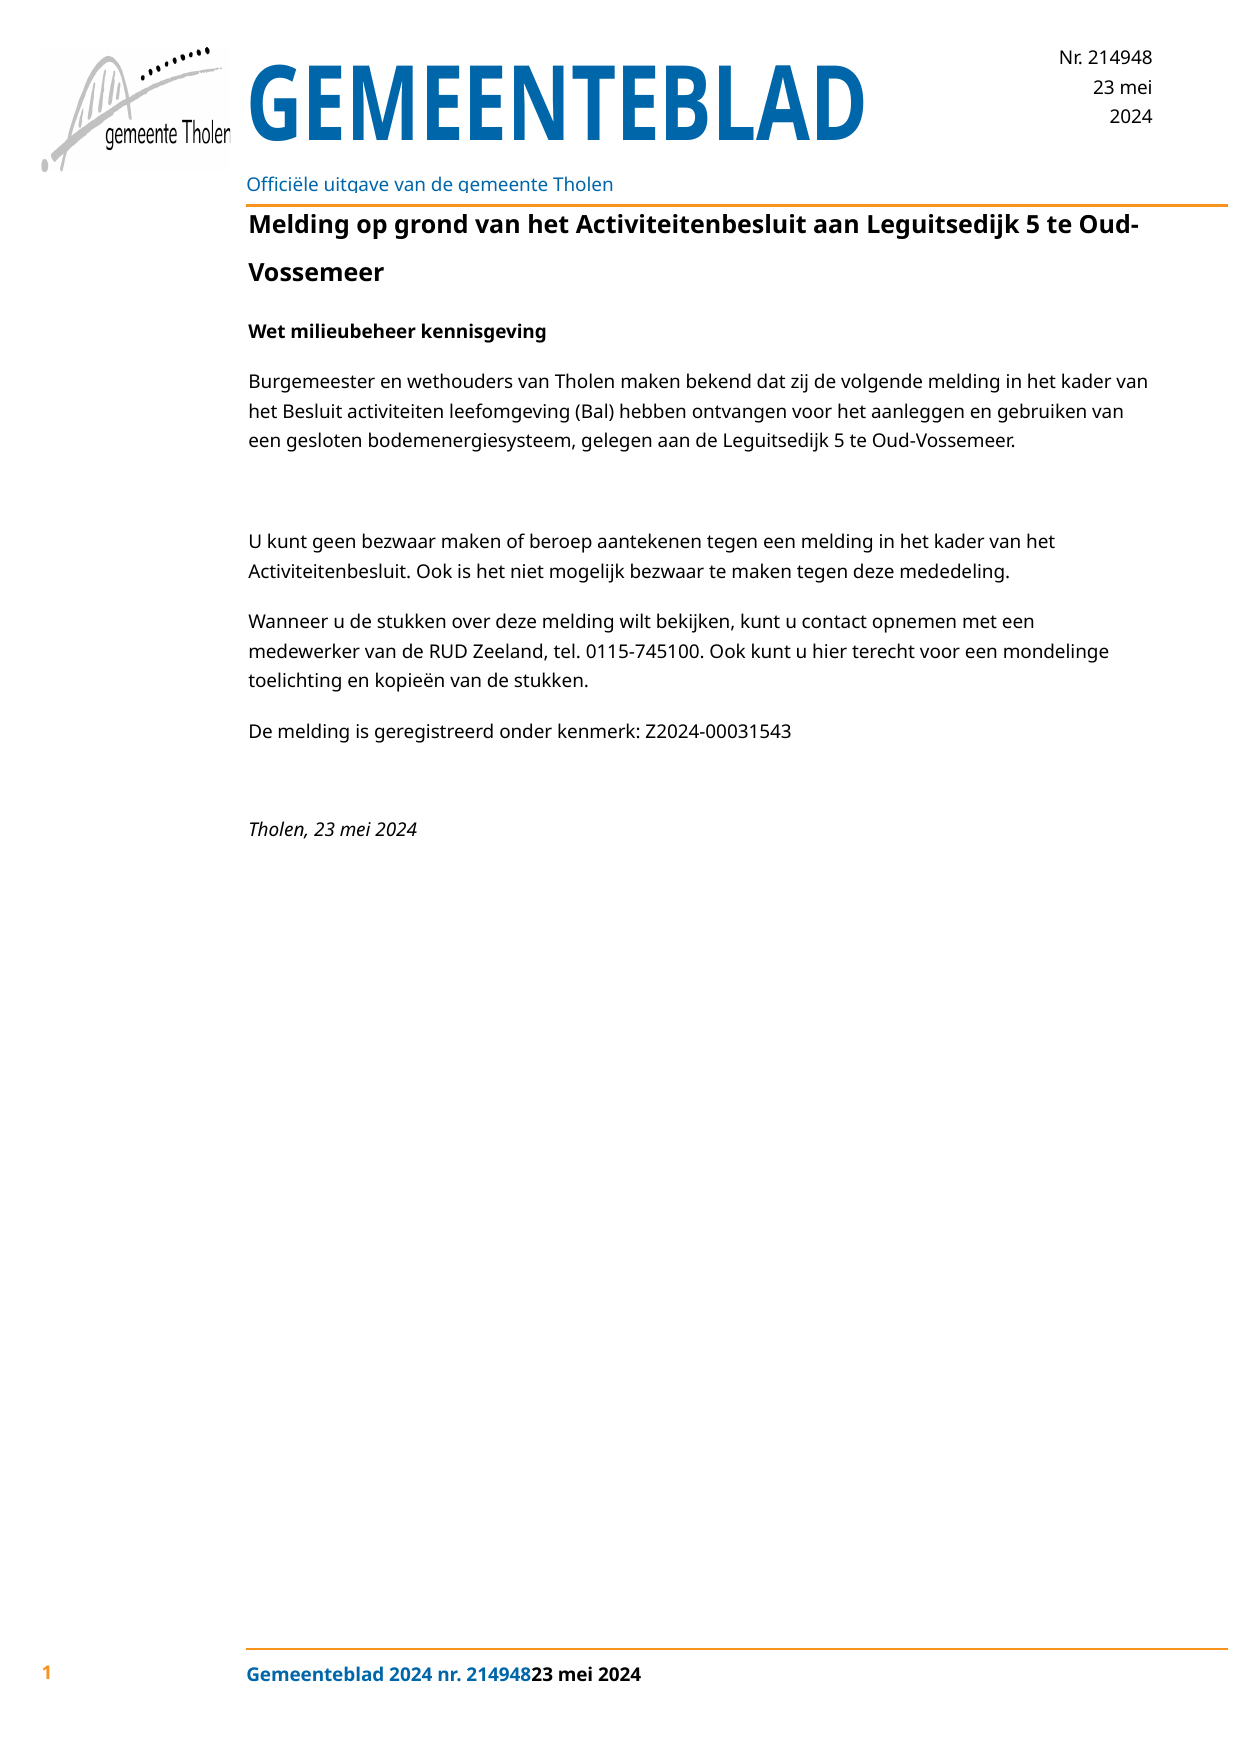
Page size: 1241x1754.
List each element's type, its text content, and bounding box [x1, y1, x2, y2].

text Burgemeester en wethouders van Tholen maken bekend dat zij de volgende melding in het kader van het Besluit activiteiten leefomgeving (Bal) hebben ontvangen voor het aanleggen en gebruiken van een gesloten bodemenergiesysteem, gelegen aan de Leguitsedijk 5 te Oud-Vossemeer. [248, 368, 1152, 453]
text Wet milieubeheer kennisgeving [248, 318, 1152, 344]
text Tholen, 23 mei 2024 [248, 816, 1152, 842]
picture [41, 47, 231, 172]
text U kunt geen bezwaar maken of beroep aantekenen tegen een melding in het kader van het Activiteitenbesluit. Ook is het niet mogelijk bezwaar te maken tegen deze mededeling. [248, 528, 1152, 584]
text Wanneer u de stukken over deze melding wilt bekijken, kunt u contact opnemen met een medewerker van de RUD Zeeland, tel. 0115-745100. Ook kunt u hier terecht voor een mondelinge toelichting en kopieën van de stukken. [248, 608, 1152, 693]
text De melding is geregistreerd onder kenmerk: Z2024-00031543 [248, 718, 1152, 744]
text Melding op grond van het Activiteitenbesluit aan Leguitsedijk 5 te Oud-Vossemeer [248, 207, 1152, 288]
